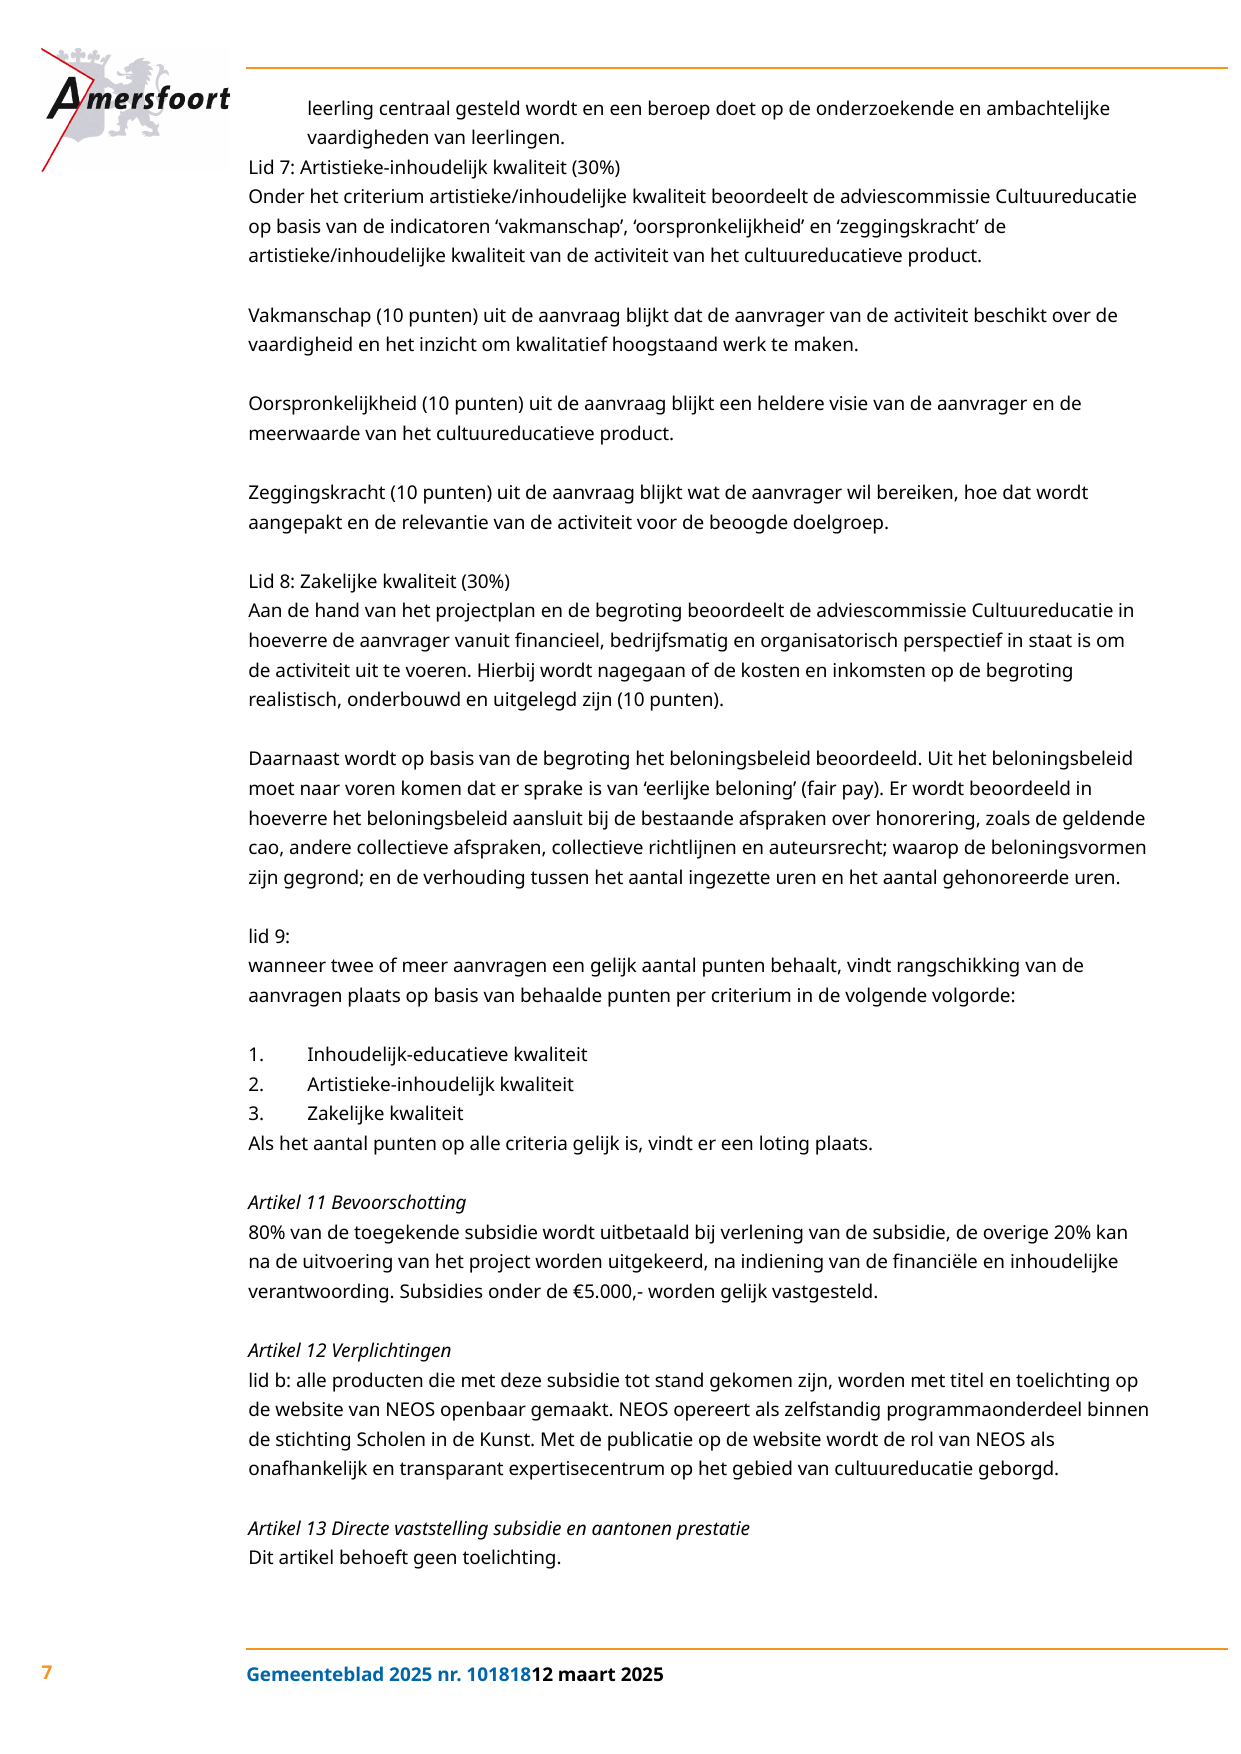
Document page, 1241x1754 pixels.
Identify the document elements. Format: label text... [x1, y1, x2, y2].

text lid 9: [248, 923, 1152, 949]
text lid b: alle producten die met deze subsidie tot stand gekomen zijn, worden met titel en toelichting op de website van NEOS openbaar gemaakt. NEOS opereert als zelfstandig programmaonderdeel binnen de stichting Scholen in de Kunst. Met de publicatie op de website wordt de rol van NEOS als onafhankelijk en transparant expertisecentrum op het gebied van cultuureducatie geborgd. [248, 1367, 1152, 1481]
text Onder het criterium artistieke/inhoudelijke kwaliteit beoordeelt de adviescommissie Cultuureducatie op basis van de indicatoren ‘vakmanschap’, ‘oorspronkelijkheid’ en ‘zeggingskracht’ de artistieke/inhoudelijke kwaliteit van de activiteit van het cultuureducatieve product. [248, 183, 1152, 268]
text Artikel 13 Directe vaststelling subsidie en aantonen prestatie [248, 1515, 1152, 1541]
text Daarnaast wordt op basis van de begroting het beloningsbeleid beoordeeld. Uit het beloningsbeleid moet naar voren komen dat er sprake is van ‘eerlijke beloning’ (fair pay). Er wordt beoordeeld in hoeverre het beloningsbeleid aansluit bij de bestaande afspraken over honorering, zoals de geldende cao, andere collectieve afspraken, collectieve richtlijnen en auteursrecht; waarop de beloningsvormen zijn gegrond; en de verhouding tussen het aantal ingezette uren en het aantal gehonoreerde uren. [248, 746, 1152, 890]
text Lid 8: Zakelijke kwaliteit (30%) [248, 568, 1152, 594]
list Artistieke-inhoudelijk kwaliteit [248, 1071, 1152, 1097]
text Vakmanschap (10 punten) uit de aanvraag blijkt dat de aanvrager van de activiteit beschikt over de vaardigheid en het inzicht om kwalitatief hoogstaand werk te maken. [248, 302, 1152, 357]
text Artikel 11 Bevoorschotting [248, 1189, 1152, 1215]
text Aan de hand van het projectplan en de begroting beoordeelt de adviescommissie Cultuureducatie in hoeverre de aanvrager vanuit financieel, bedrijfsmatig en organisatorisch perspectief in staat is om de activiteit uit te voeren. Hierbij wordt nagegaan of de kosten en inkomsten op de begroting realistisch, onderbouwd en uitgelegd zijn (10 punten). [248, 598, 1152, 712]
text Zeggingskracht (10 punten) uit de aanvraag blijkt wat de aanvrager wil bereiken, hoe dat wordt aangepakt en de relevantie van de activiteit voor de beoogde doelgroep. [248, 479, 1152, 535]
text Als het aantal punten op alle criteria gelijk is, vindt er een loting plaats. [248, 1130, 1152, 1156]
list leerling centraal gesteld wordt en een beroep doet op de onderzoekende en ambachtelijke vaardigheden van leerlingen. [248, 95, 1152, 150]
list Zakelijke kwaliteit [248, 1101, 1152, 1126]
list Inhoudelijk-educatieve kwaliteit [248, 1041, 1152, 1067]
text Oorspronkelijkheid (10 punten) uit de aanvraag blijkt een heldere visie van de aanvrager en de meerwaarde van het cultuureducatieve product. [248, 391, 1152, 446]
text Lid 7: Artistieke-inhoudelijk kwaliteit (30%) [248, 154, 1152, 180]
text Artikel 12 Verplichtingen [248, 1337, 1152, 1363]
text 80% van de toegekende subsidie wordt uitbetaald bij verlening van de subsidie, de overige 20% kan na de uitvoering van het project worden uitgekeerd, na indiening van de financiële en inhoudelijke verantwoording. Subsidies onder de €5.000,- worden gelijk vastgesteld. [248, 1219, 1152, 1304]
picture [41, 47, 231, 172]
text wanneer twee of meer aanvragen een gelijk aantal punten behaalt, vindt rangschikking van de aanvragen plaats op basis van behaalde punten per criterium in de volgende volgorde: [248, 953, 1152, 1008]
text Dit artikel behoeft geen toelichting. [248, 1544, 1152, 1570]
